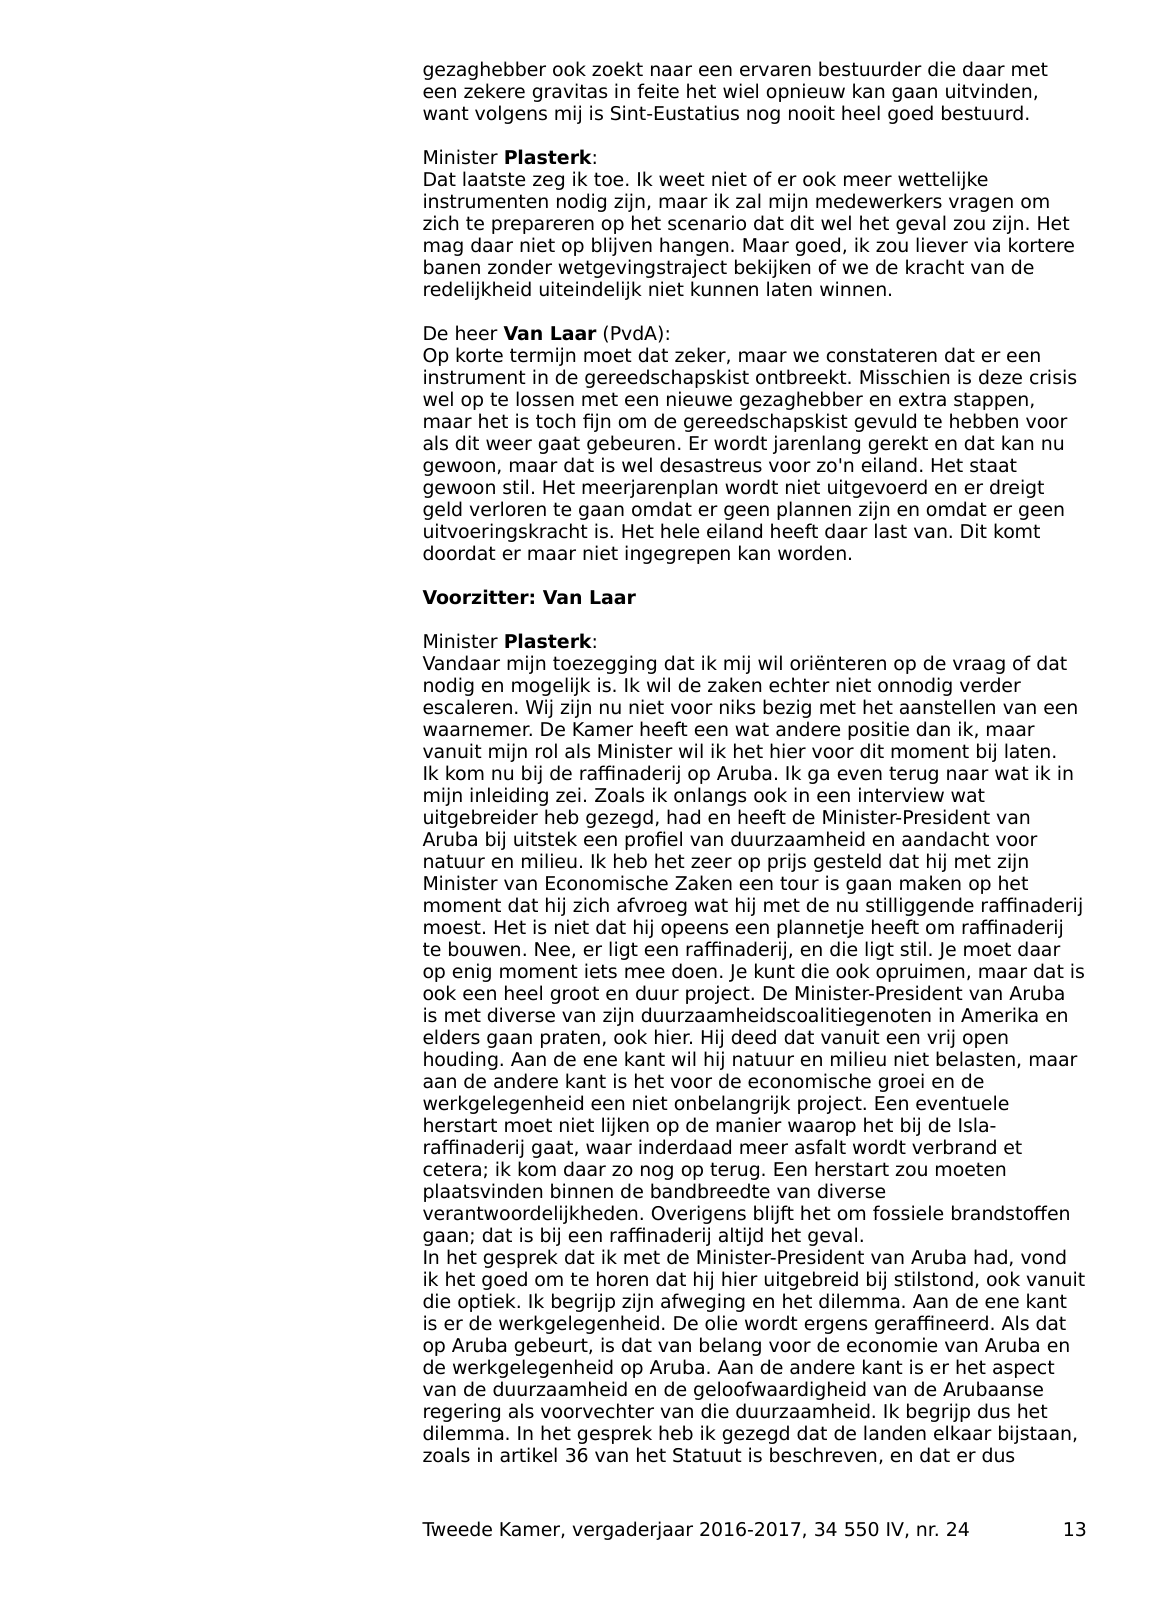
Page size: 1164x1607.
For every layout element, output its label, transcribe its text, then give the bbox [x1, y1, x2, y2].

text Op korte termijn moet dat zeker, maar we constateren dat er een instrument in de gereedschapskist ontbreekt. Misschien is deze crisis wel op te lossen met een nieuwe gezaghebber en extra stappen, maar het is toch fijn om de gereedschapskist gevuld te hebben voor als dit weer gaat gebeuren. Er wordt jarenlang gerekt en dat kan nu gewoon, maar dat is wel desastreus voor zo'n eiland. Het staat gewoon stil. Het meerjarenplan wordt niet uitgevoerd en er dreigt geld verloren te gaan omdat er geen plannen zijn en omdat er geen uitvoeringskracht is. Het hele eiland heeft daar last van. Dit komt doordat er maar niet ingegrepen kan worden. [422, 345, 1087, 565]
text De heer Van Laar (PvdA): [422, 323, 1087, 345]
text gezaghebber ook zoekt naar een ervaren bestuurder die daar met een zekere gravitas in feite het wiel opnieuw kan gaan uitvinden, want volgens mij is Sint-Eustatius nog nooit heel goed bestuurd. [422, 59, 1087, 125]
text Minister Plasterk: [422, 147, 1087, 169]
text Ik kom nu bij de raffinaderij op Aruba. Ik ga even terug naar wat ik in mijn inleiding zei. Zoals ik onlangs ook in een interview wat uitgebreider heb gezegd, had en heeft de Minister-President van Aruba bij uitstek een profiel van duurzaamheid en aandacht voor natuur en milieu. Ik heb het zeer op prijs gesteld dat hij met zijn Minister van Economische Zaken een tour is gaan maken op het moment dat hij zich afvroeg wat hij met de nu stilliggende raffinaderij moest. Het is niet dat hij opeens een plannetje heeft om raffinaderij te bouwen. Nee, er ligt een raffinaderij, en die ligt stil. Je moet daar op enig moment iets mee doen. Je kunt die ook opruimen, maar dat is ook een heel groot en duur project. De Minister-President van Aruba is met diverse van zijn duurzaamheidscoalitiegenoten in Amerika en elders gaan praten, ook hier. Hij deed dat vanuit een vrij open houding. Aan de ene kant wil hij natuur en milieu niet belasten, maar aan de andere kant is het voor de economische groei en de werkgelegenheid een niet onbelangrijk project. Een eventuele herstart moet niet lijken op de manier waarop het bij de Isla-raffinaderij gaat, waar inderdaad meer asfalt wordt verbrand et cetera; ik kom daar zo nog op terug. Een herstart zou moeten plaatsvinden binnen de bandbreedte van diverse verantwoordelijkheden. Overigens blijft het om fossiele brandstoffen gaan; dat is bij een raffinaderij altijd het geval. [422, 763, 1087, 1247]
text Minister Plasterk: [422, 631, 1087, 653]
text In het gesprek dat ik met de Minister-President van Aruba had, vond ik het goed om te horen dat hij hier uitgebreid bij stilstond, ook vanuit die optiek. Ik begrijp zijn afweging en het dilemma. Aan de ene kant is er de werkgelegenheid. De olie wordt ergens geraffineerd. Als dat op Aruba gebeurt, is dat van belang voor de economie van Aruba en de werkgelegenheid op Aruba. Aan de andere kant is er het aspect van de duurzaamheid en de geloofwaardigheid van de Arubaanse regering als voorvechter van die duurzaamheid. Ik begrijp dus het dilemma. In het gesprek heb ik gezegd dat de landen elkaar bijstaan, zoals in artikel 36 van het Statuut is beschreven, en dat er dus [422, 1247, 1087, 1467]
text Dat laatste zeg ik toe. Ik weet niet of er ook meer wettelijke instrumenten nodig zijn, maar ik zal mijn medewerkers vragen om zich te prepareren op het scenario dat dit wel het geval zou zijn. Het mag daar niet op blijven hangen. Maar goed, ik zou liever via kortere banen zonder wetgevingstraject bekijken of we de kracht van de redelijkheid uiteindelijk niet kunnen laten winnen. [422, 169, 1087, 301]
text Vandaar mijn toezegging dat ik mij wil oriënteren op de vraag of dat nodig en mogelijk is. Ik wil de zaken echter niet onnodig verder escaleren. Wij zijn nu niet voor niks bezig met het aanstellen van een waarnemer. De Kamer heeft een wat andere positie dan ik, maar vanuit mijn rol als Minister wil ik het hier voor dit moment bij laten. [422, 653, 1087, 763]
subtitle Voorzitter: Van Laar [422, 587, 1087, 609]
